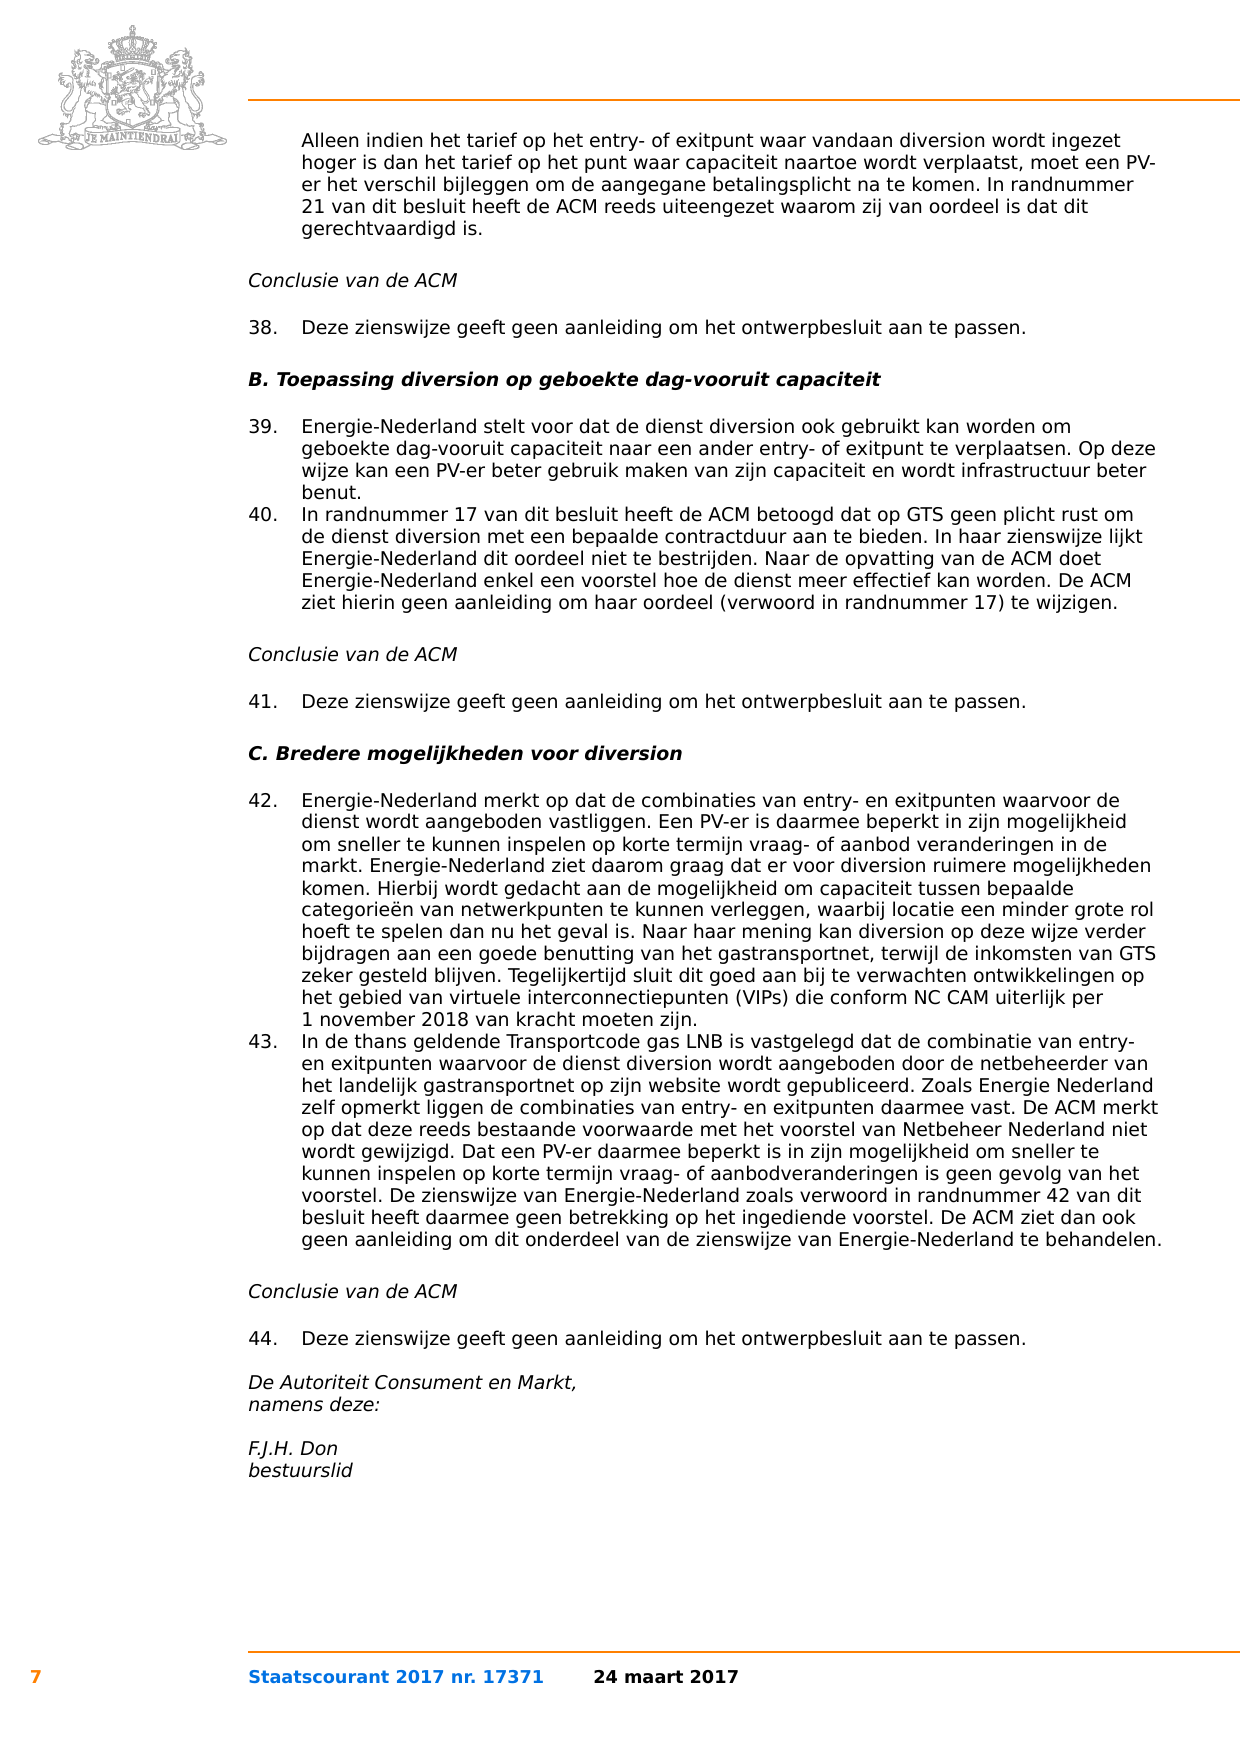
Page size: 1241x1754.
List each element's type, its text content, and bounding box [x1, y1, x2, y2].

text 44. Deze zienswijze geeft geen aanleiding om het ontwerpbesluit aan te passen. [248, 1328, 1163, 1350]
subtitle B. Toepassing diversion op geboekte dag-vooruit capaciteit [248, 369, 1163, 391]
text Alleen indien het tarief op het entry- of exitpunt waar vandaan diversion wordt ingezet hoger is dan het tarief op het punt waar capaciteit naartoe wordt verplaatst, moet een PV-er het verschil bijleggen om de aangegane betalingsplicht na te komen. In randnummer 21 van dit besluit heeft de ACM reeds uiteengezet waarom zij van oordeel is dat dit gerechtvaardigd is. [301, 130, 1163, 240]
text 41. Deze zienswijze geeft geen aanleiding om het ontwerpbesluit aan te passen. [248, 691, 1163, 712]
subtitle Conclusie van de ACM [248, 270, 1163, 292]
text 39. Energie-Nederland stelt voor dat de dienst diversion ook gebruikt kan worden om geboekte dag-vooruit capaciteit naar een ander entry- of exitpunt te verplaatsen. Op deze wijze kan een PV-er beter gebruik maken van zijn capaciteit en wordt infrastructuur beter benut. [248, 416, 1163, 504]
text 42. Energie-Nederland merkt op dat de combinaties van entry- en exitpunten waarvoor de dienst wordt aangeboden vastliggen. Een PV-er is daarmee beperkt in zijn mogelijkheid om sneller te kunnen inspelen op korte termijn vraag- of aanbod veranderingen in de markt. Energie-Nederland ziet daarom graag dat er voor diversion ruimere mogelijkheden komen. Hierbij wordt gedacht aan de mogelijkheid om capaciteit tussen bepaalde categorieën van netwerkpunten te kunnen verleggen, waarbij locatie een minder grote rol hoeft te spelen dan nu het geval is. Naar haar mening kan diversion op deze wijze verder bijdragen aan een goede benutting van het gastransportnet, terwijl de inkomsten van GTS zeker gesteld blijven. Tegelijkertijd sluit dit goed aan bij te verwachten ontwikkelingen op het gebied van virtuele interconnectiepunten (VIPs) die conform NC CAM uiterlijk per 1 november 2018 van kracht moeten zijn. [248, 789, 1163, 1031]
text De Autoriteit Consument en Markt, namens deze: F.J.H. Don bestuurslid [248, 1372, 1163, 1482]
subtitle Conclusie van de ACM [248, 643, 1163, 666]
subtitle C. Bredere mogelijkheden voor diversion [248, 742, 1163, 764]
subtitle Conclusie van de ACM [248, 1281, 1163, 1303]
picture [38, 25, 227, 150]
text 38. Deze zienswijze geeft geen aanleiding om het ontwerpbesluit aan te passen. [248, 317, 1163, 339]
text 40. In randnummer 17 van dit besluit heeft de ACM betoogd dat op GTS geen plicht rust om de dienst diversion met een bepaalde contractduur aan te bieden. In haar zienswijze lijkt Energie-Nederland dit oordeel niet te bestrijden. Naar de opvatting van de ACM doet Energie-Nederland enkel een voorstel hoe de dienst meer effectief kan worden. De ACM ziet hierin geen aanleiding om haar oordeel (verwoord in randnummer 17) te wijzigen. [248, 504, 1163, 613]
text 43. In de thans geldende Transportcode gas LNB is vastgelegd dat de combinatie van entry- en exitpunten waarvoor de dienst diversion wordt aangeboden door de netbeheerder van het landelijk gastransportnet op zijn website wordt gepubliceerd. Zoals Energie Nederland zelf opmerkt liggen de combinaties van entry- en exitpunten daarmee vast. De ACM merkt op dat deze reeds bestaande voorwaarde met het voorstel van Netbeheer Nederland niet wordt gewijzigd. Dat een PV-er daarmee beperkt is in zijn mogelijkheid om sneller te kunnen inspelen op korte termijn vraag- of aanbodveranderingen is geen gevolg van het voorstel. De zienswijze van Energie-Nederland zoals verwoord in randnummer 42 van dit besluit heeft daarmee geen betrekking op het ingediende voorstel. De ACM ziet dan ook geen aanleiding om dit onderdeel van de zienswijze van Energie-Nederland te behandelen. [248, 1031, 1163, 1251]
